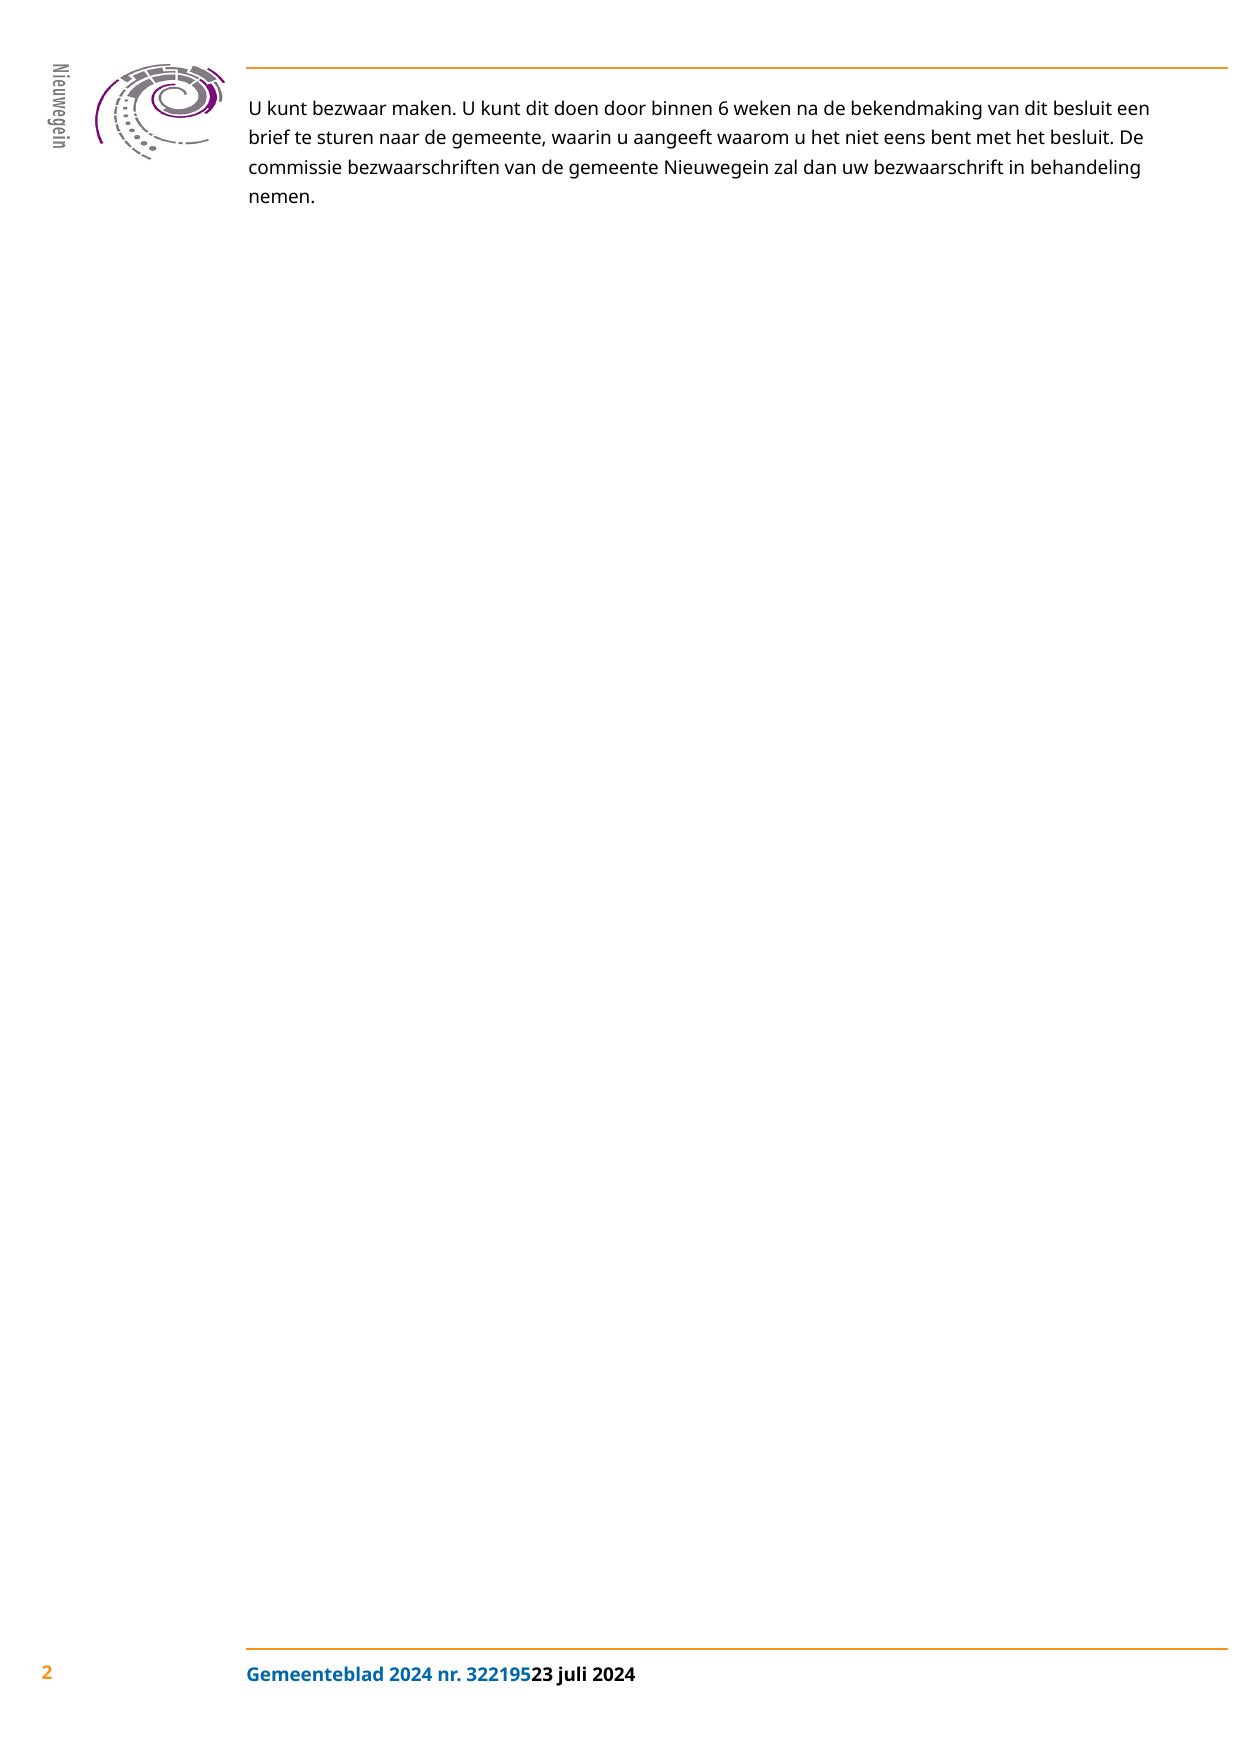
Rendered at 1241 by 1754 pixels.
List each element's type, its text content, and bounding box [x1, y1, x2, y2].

text U kunt bezwaar maken. U kunt dit doen door binnen 6 weken na de bekendmaking van dit besluit een brief te sturen naar de gemeente, waarin u aangeeft waarom u het niet eens bent met het besluit. De commissie bezwaarschriften van de gemeente Nieuwegein zal dan uw bezwaarschrift in behandeling nemen. [248, 95, 1152, 209]
picture [41, 47, 231, 172]
